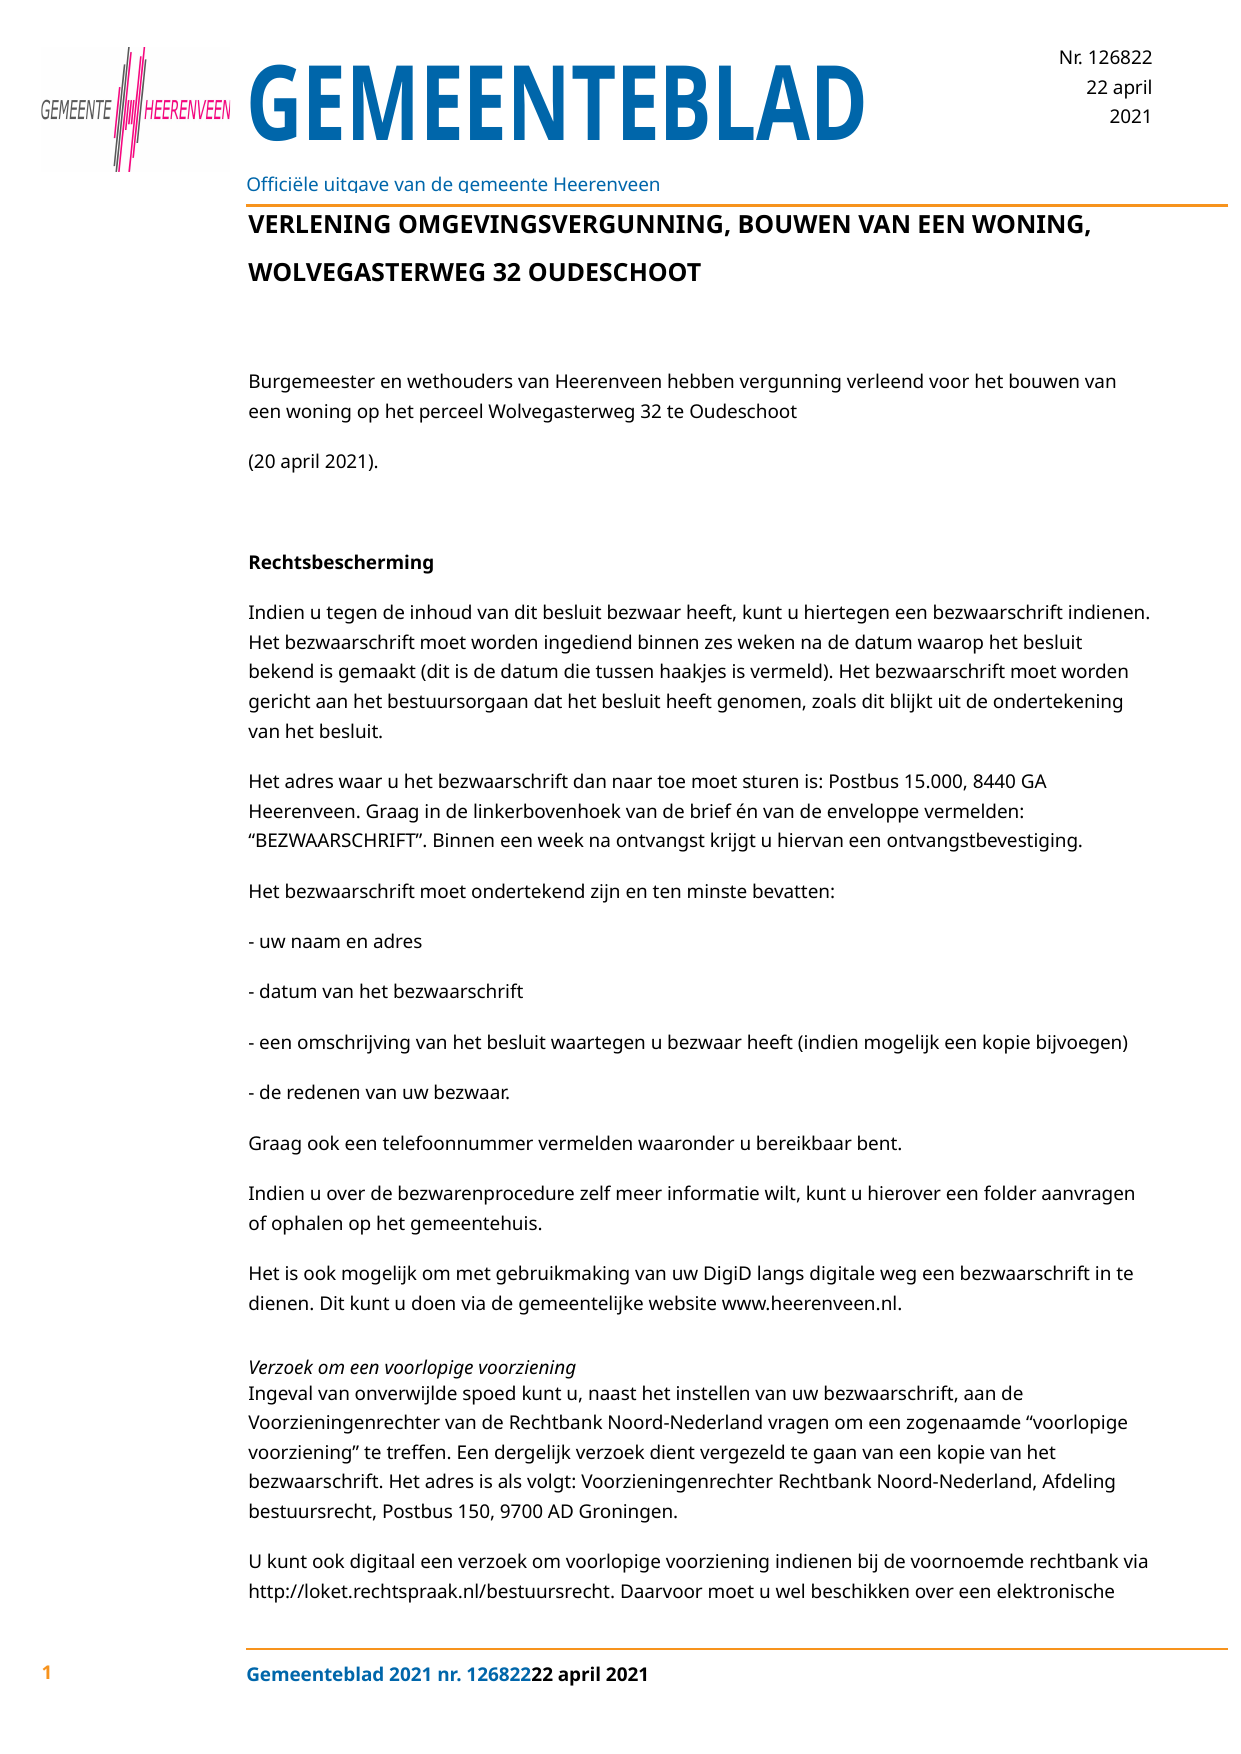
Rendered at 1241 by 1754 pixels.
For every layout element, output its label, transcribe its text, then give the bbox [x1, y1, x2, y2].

text Het adres waar u het bezwaarschrift dan naar toe moet sturen is: Postbus 15.000, 8440 GA Heerenveen. Graag in de linkerbovenhoek van de brief én van de enveloppe vermelden: “BEZWAARSCHRIFT”. Binnen een week na ontvangst krijgt u hiervan een ontvangstbevestiging. [248, 768, 1152, 853]
text - datum van het bezwaarschrift [248, 979, 1152, 1004]
text Het bezwaarschrift moet ondertekend zijn en ten minste bevatten: [248, 878, 1152, 904]
text VERLENING OMGEVINGSVERGUNNING, BOUWEN VAN EEN WONING, WOLVEGASTERWEG 32 OUDESCHOOT [248, 207, 1152, 288]
text Ingeval van onverwijlde spoed kunt u, naast het instellen van uw bezwaarschrift, aan de Voorzieningenrechter van de Rechtbank Noord-Nederland vragen om een zogenaamde “voorlopige voorziening” te treffen. Een dergelijk verzoek dient vergezeld te gaan van een kopie van het bezwaarschrift. Het adres is als volgt: Voorzieningenrechter Rechtbank Noord-Nederland, Afdeling bestuursrecht, Postbus 150, 9700 AD Groningen. [248, 1380, 1152, 1524]
text Rechtsbescherming [248, 549, 1152, 575]
text - een omschrijving van het besluit waartegen u bezwaar heeft (indien mogelijk een kopie bijvoegen) [248, 1029, 1152, 1055]
text (20 april 2021). [248, 448, 1152, 474]
text - uw naam en adres [248, 928, 1152, 954]
text - de redenen van uw bezwaar. [248, 1079, 1152, 1105]
text Indien u over de bezwarenprocedure zelf meer informatie wilt, kunt u hierover een folder aanvragen of ophalen op het gemeentehuis. [248, 1180, 1152, 1236]
text U kunt ook digitaal een verzoek om voorlopige voorziening indienen bij de voornoemde rechtbank via http://loket.rechtspraak.nl/bestuursrecht. Daarvoor moet u wel beschikken over een elektronische [248, 1548, 1152, 1604]
text Het is ook mogelijk om met gebruikmaking van uw DigiD langs digitale weg een bezwaarschrift in te dienen. Dit kunt u doen via de gemeentelijke website www.heerenveen.nl. [248, 1260, 1152, 1316]
text Burgemeester en wethouders van Heerenveen hebben vergunning verleend voor het bouwen van een woning op het perceel Wolvegasterweg 32 te Oudeschoot [248, 368, 1152, 424]
picture [41, 47, 231, 172]
text Indien u tegen de inhoud van dit besluit bezwaar heeft, kunt u hiertegen een bezwaarschrift indienen. Het bezwaarschrift moet worden ingediend binnen zes weken na de datum waarop het besluit bekend is gemaakt (dit is de datum die tussen haakjes is vermeld). Het bezwaarschrift moet worden gericht aan het bestuursorgaan dat het besluit heeft genomen, zoals dit blijkt uit de ondertekening van het besluit. [248, 599, 1152, 744]
text Verzoek om een voorlopige voorziening [248, 1354, 1152, 1380]
text Graag ook een telefoonnummer vermelden waaronder u bereikbaar bent. [248, 1130, 1152, 1156]
